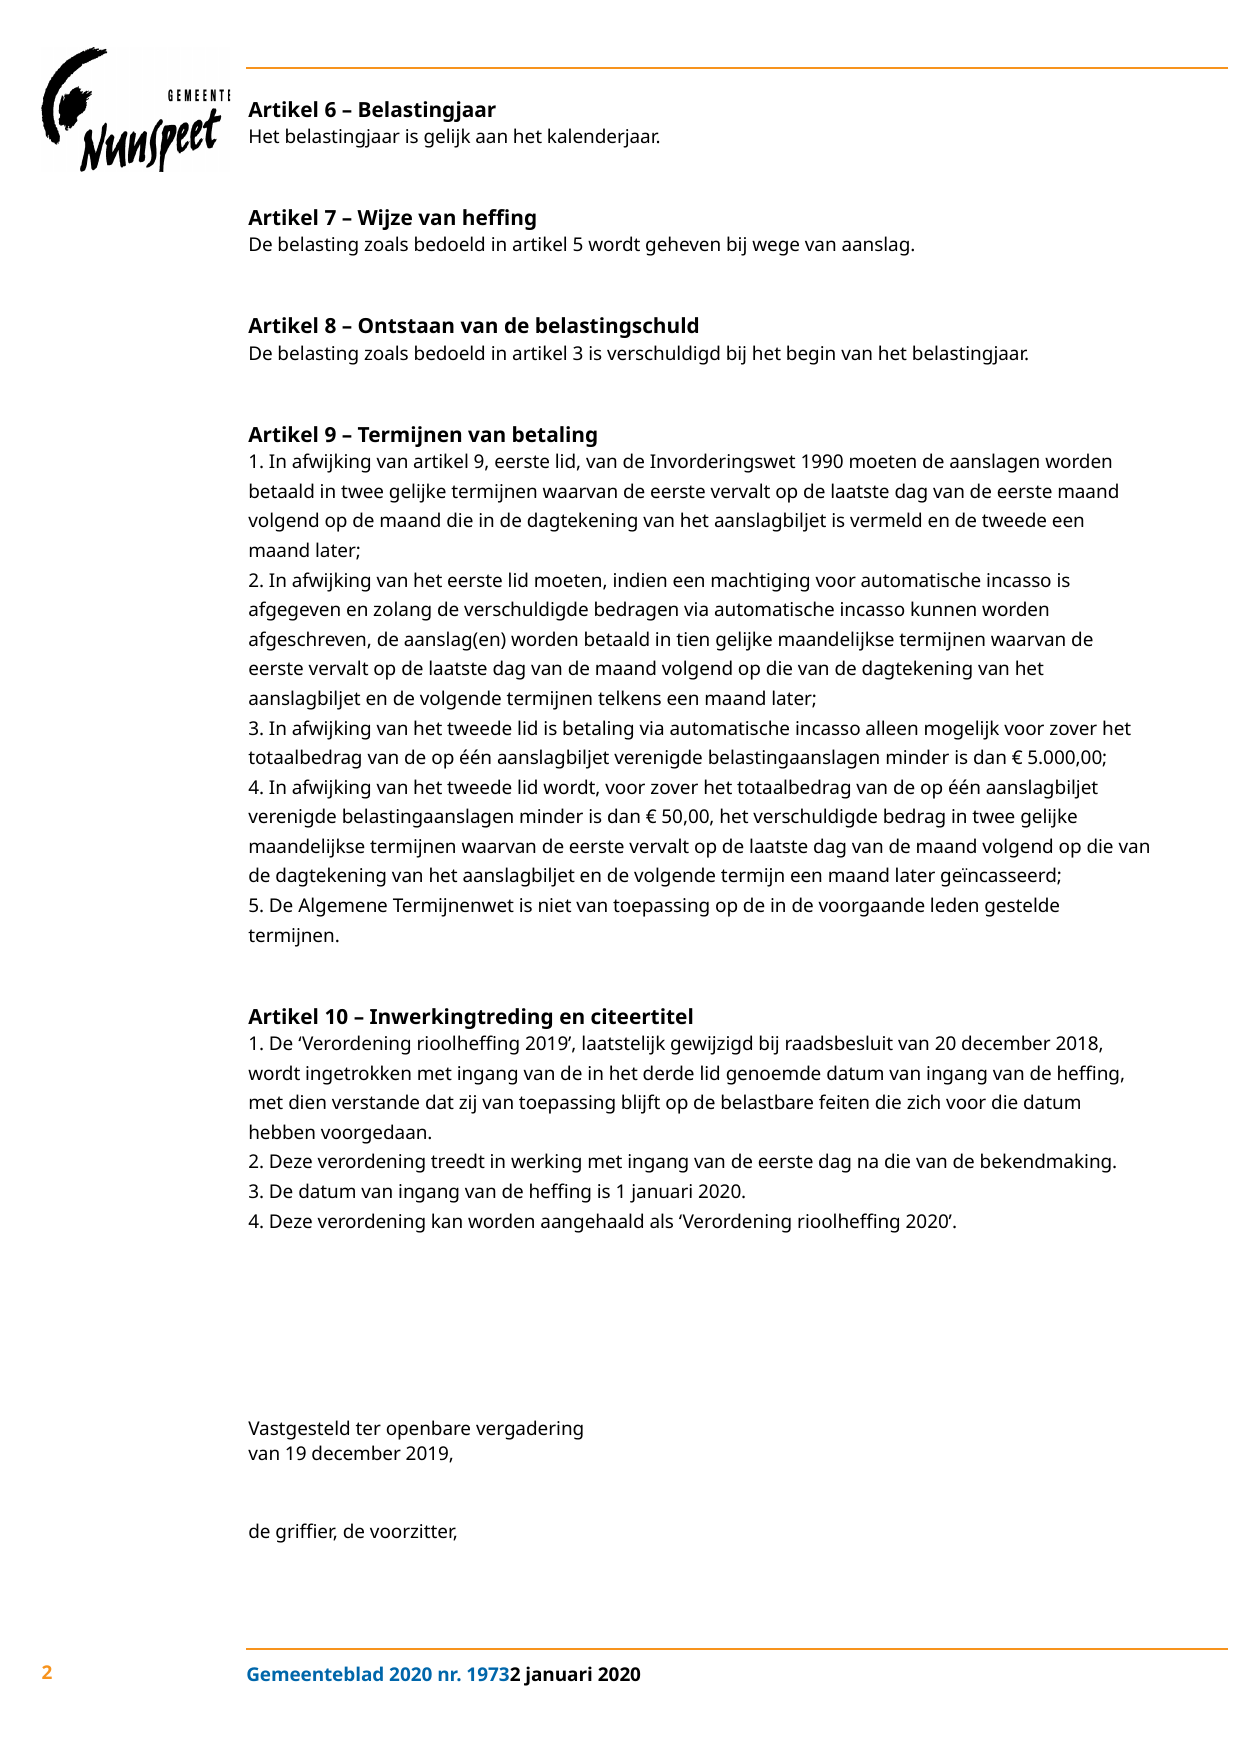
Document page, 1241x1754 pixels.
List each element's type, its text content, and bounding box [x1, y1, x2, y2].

text van 19 december 2019, [248, 1441, 1152, 1466]
text 2. Deze verordening treedt in werking met ingang van de eerste dag na die van de bekendmaking. [248, 1149, 1152, 1174]
text Artikel 9 – Termijnen van betaling [248, 420, 1152, 448]
text De belasting zoals bedoeld in artikel 5 wordt geheven bij wege van aanslag. [248, 232, 1152, 257]
text 1. In afwijking van artikel 9, eerste lid, van de Invorderingswet 1990 moeten de aanslagen worden betaald in twee gelijke termijnen waarvan de eerste vervalt op de laatste dag van de eerste maand volgend op de maand die in de dagtekening van het aanslagbiljet is vermeld en de tweede een maand later; [248, 448, 1152, 563]
text 2. In afwijking van het eerste lid moeten, indien een machtiging voor automatische incasso is afgegeven en zolang de verschuldigde bedragen via automatische incasso kunnen worden afgeschreven, de aanslag(en) worden betaald in tien gelijke maandelijkse termijnen waarvan de eerste vervalt op de laatste dag van de maand volgend op die van de dagtekening van het aanslagbiljet en de volgende termijnen telkens een maand later; [248, 567, 1152, 711]
text Het belastingjaar is gelijk aan het kalenderjaar. [248, 123, 1152, 149]
text Vastgesteld ter openbare vergadering [248, 1415, 1152, 1441]
text 4. In afwijking van het tweede lid wordt, voor zover het totaalbedrag van de op één aanslagbiljet verenigde belastingaanslagen minder is dan € 50,00, het verschuldigde bedrag in twee gelijke maandelijkse termijnen waarvan de eerste vervalt op de laatste dag van de maand volgend op die van de dagtekening van het aanslagbiljet en de volgende termijn een maand later geïncasseerd; [248, 774, 1152, 888]
text Artikel 8 – Ontstaan van de belastingschuld [248, 312, 1152, 340]
text 4. Deze verordening kan worden aangehaald als ‘Verordening rioolheffing 2020’. [248, 1208, 1152, 1233]
text Artikel 10 – Inwerkingtreding en citeertitel [248, 1002, 1152, 1030]
text De belasting zoals bedoeld in artikel 3 is verschuldigd bij het begin van het belastingjaar. [248, 340, 1152, 366]
text 3. In afwijking van het tweede lid is betaling via automatische incasso alleen mogelijk voor zover het totaalbedrag van de op één aanslagbiljet verenigde belastingaanslagen minder is dan € 5.000,00; [248, 715, 1152, 770]
text 1. De ‘Verordening rioolheffing 2019’, laatstelijk gewijzigd bij raadsbesluit van 20 december 2018, wordt ingetrokken met ingang van de in het derde lid genoemde datum van ingang van de heffing, met dien verstande dat zij van toepassing blijft op de belastbare feiten die zich voor die datum hebben voorgedaan. [248, 1030, 1152, 1145]
text 5. De Algemene Termijnenwet is niet van toepassing op de in de voorgaande leden gestelde termijnen. [248, 892, 1152, 948]
text de griffier, de voorzitter, [248, 1518, 1152, 1543]
picture [41, 47, 231, 172]
text Artikel 7 – Wijze van heffing [248, 203, 1152, 232]
text 3. De datum van ingang van de heffing is 1 januari 2020. [248, 1178, 1152, 1204]
text Artikel 6 – Belastingjaar [248, 95, 1152, 123]
